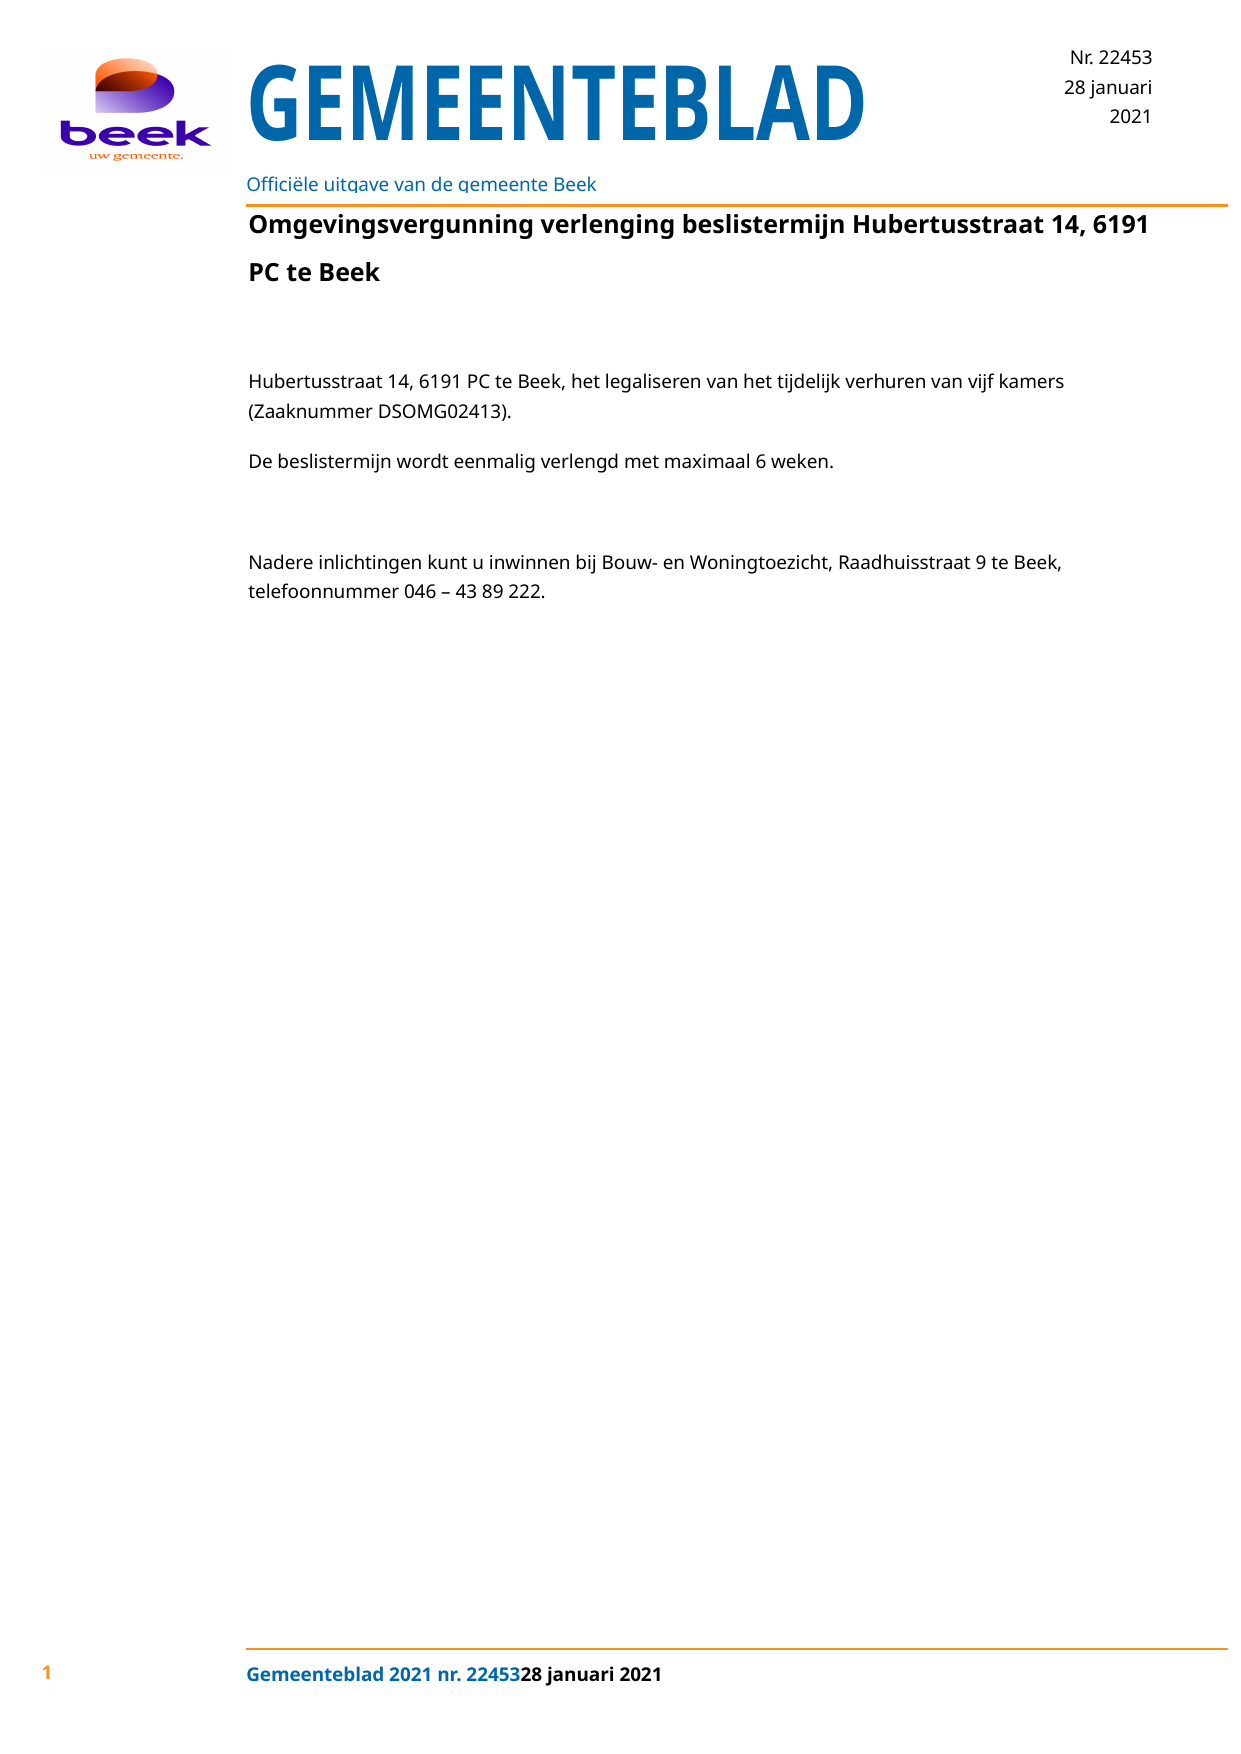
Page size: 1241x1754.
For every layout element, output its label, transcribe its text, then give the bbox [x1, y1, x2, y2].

picture [41, 47, 231, 172]
text Omgevingsvergunning verlenging beslistermijn Hubertusstraat 14, 6191 PC te Beek [248, 207, 1152, 288]
text Hubertusstraat 14, 6191 PC te Beek, het legaliseren van het tijdelijk verhuren van vijf kamers (Zaaknummer DSOMG02413). [248, 368, 1152, 424]
text Nadere inlichtingen kunt u inwinnen bij Bouw- en Woningtoezicht, Raadhuisstraat 9 te Beek, telefoonnummer 046 – 43 89 222. [248, 549, 1152, 604]
text De beslistermijn wordt eenmalig verlengd met maximaal 6 weken. [248, 448, 1152, 474]
